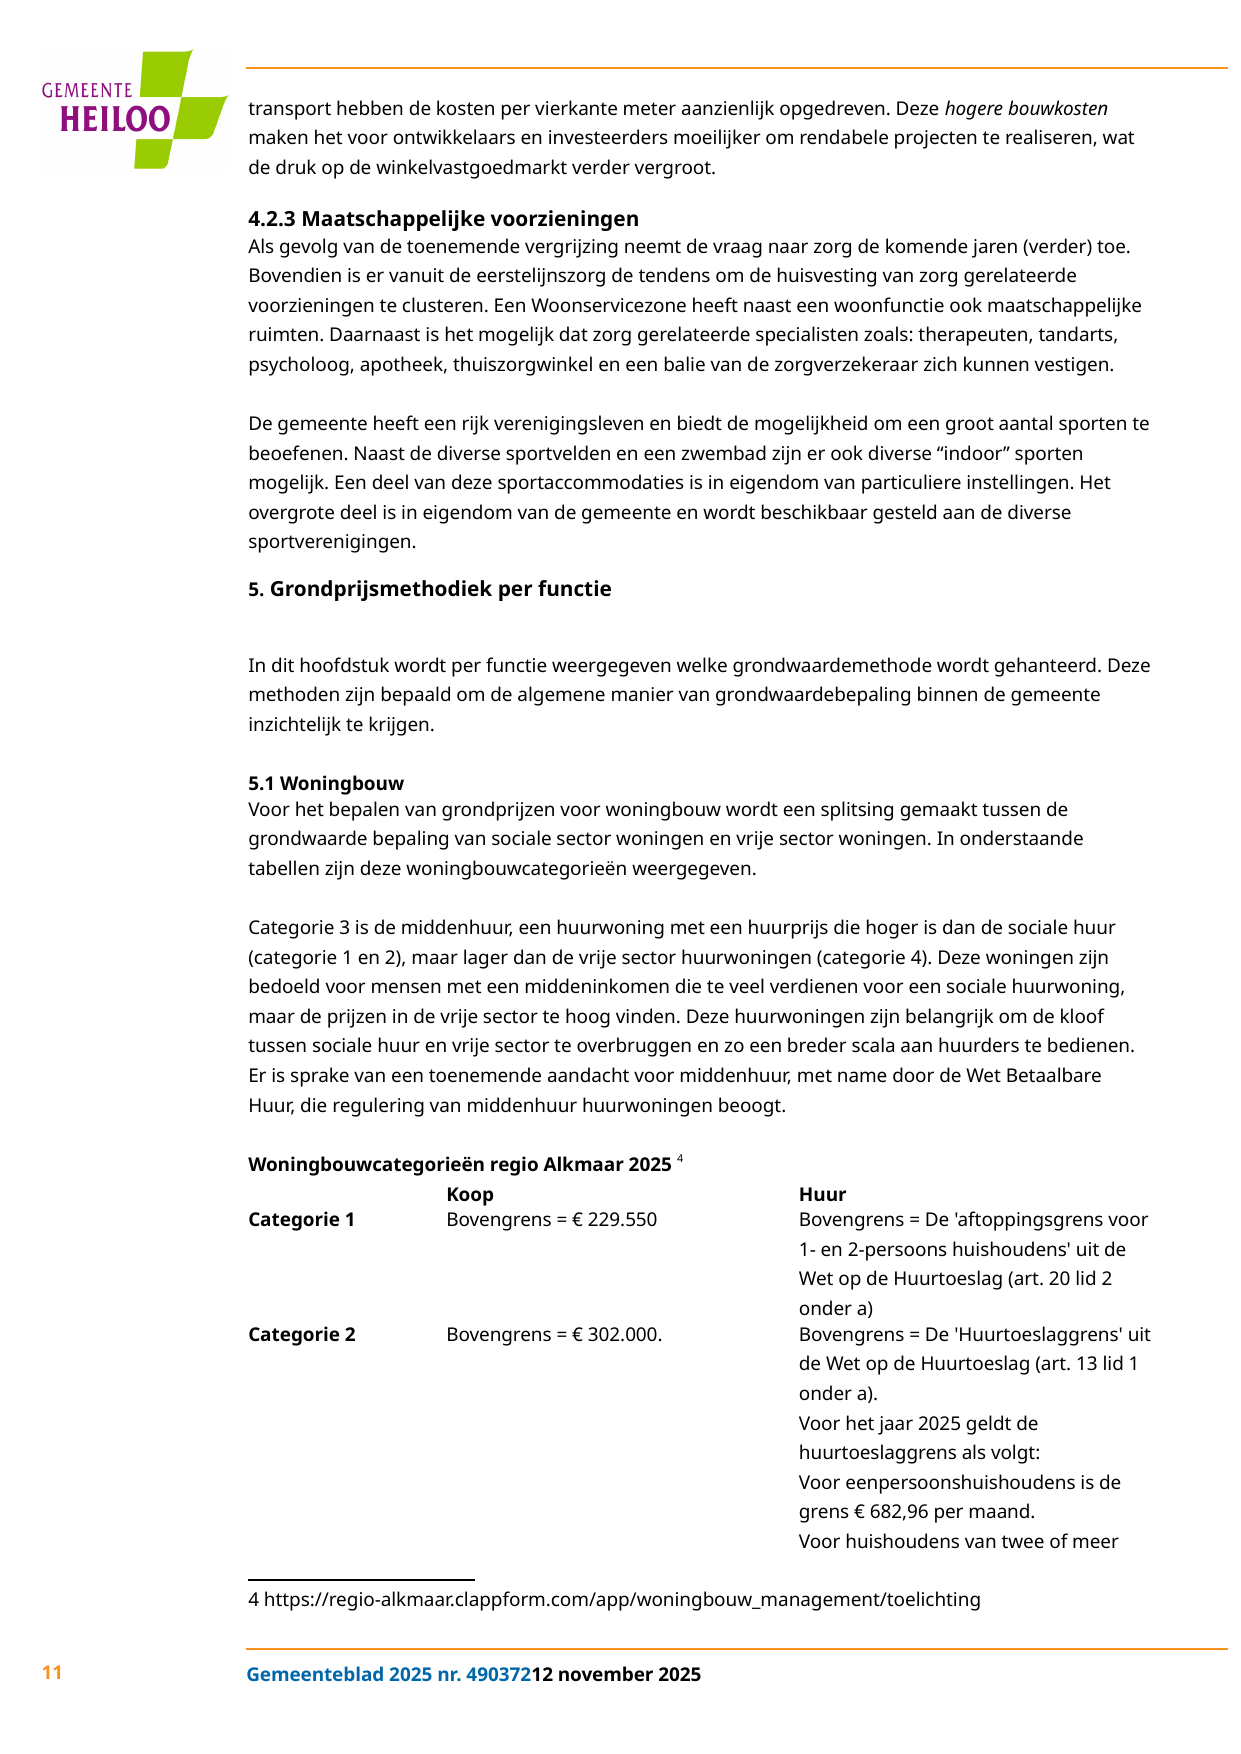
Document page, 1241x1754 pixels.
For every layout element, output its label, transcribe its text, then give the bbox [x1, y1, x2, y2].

text https://regio-alkmaar.clappform.com/app/woningbouw_management/toelichting [248, 1586, 1152, 1612]
text Als gevolg van de toenemende vergrijzing neemt de vraag naar zorg de komende jaren (verder) toe. Bovendien is er vanuit de eerstelijnszorg de tendens om de huisvesting van zorg gerelateerde voorzieningen te clusteren. Een Woonservicezone heeft naast een woonfunctie ook maatschappelijke ruimten. Daarnaast is het mogelijk dat zorg gerelateerde specialisten zoals: therapeuten, tandarts, psycholoog, apotheek, thuiszorgwinkel en een balie van de zorgverzekeraar zich kunnen vestigen. [248, 233, 1152, 377]
table_header Koop [446, 1181, 799, 1206]
text 5.1 Woningbouw [248, 770, 1152, 796]
table_cell Bovengrens = € 302.000. [446, 1321, 799, 1554]
table_cell Categorie 1 [248, 1206, 446, 1321]
text In dit hoofdstuk wordt per functie weergegeven welke grondwaardemethode wordt gehanteerd. Deze methoden zijn bepaald om de algemene manier van grondwaardebepaling binnen de gemeente inzichtelijk te krijgen. [248, 652, 1152, 737]
table_cell Bovengrens = € 229.550 [446, 1206, 799, 1321]
text transport hebben de kosten per vierkante meter aanzienlijk opgedreven. Deze hogere bouwkosten maken het voor ontwikkelaars en investeerders moeilijker om rendabele projecten te realiseren, wat de druk op de winkelvastgoedmarkt verder vergroot. [248, 95, 1152, 180]
picture [41, 47, 231, 172]
table_header [248, 1181, 446, 1206]
table_cell Categorie 2 [248, 1321, 446, 1554]
text 5. Grondprijsmethodiek per functie [248, 574, 1152, 603]
text 4.2.3 Maatschappelijke voorzieningen [248, 204, 1152, 233]
text De gemeente heeft een rijk verenigingsleven en biedt de mogelijkheid om een groot aantal sporten te beoefenen. Naast de diverse sportvelden en een zwembad zijn er ook diverse “indoor” sporten mogelijk. Een deel van deze sportaccommodaties is in eigendom van particuliere instellingen. Het overgrote deel is in eigendom van de gemeente en wordt beschikbaar gesteld aan de diverse sportverenigingen. [248, 410, 1152, 554]
table_header Huur [799, 1181, 1152, 1206]
text Voor het bepalen van grondprijzen voor woningbouw wordt een splitsing gemaakt tussen de grondwaarde bepaling van sociale sector woningen en vrije sector woningen. In onderstaande tabellen zijn deze woningbouwcategorieën weergegeven. [248, 796, 1152, 881]
text Categorie 3 is de middenhuur, een huurwoning met een huurprijs die hoger is dan de sociale huur (categorie 1 en 2), maar lager dan de vrije sector huurwoningen (categorie 4). Deze woningen zijn bedoeld voor mensen met een middeninkomen die te veel verdienen voor een sociale huurwoning, maar de prijzen in de vrije sector te hoog vinden. Deze huurwoningen zijn belangrijk om de kloof tussen sociale huur en vrije sector te overbruggen en zo een breder scala aan huurders te bedienen. Er is sprake van een toenemende aandacht voor middenhuur, met name door de Wet Betaalbare Huur, die regulering van middenhuur huurwoningen beoogt. [248, 914, 1152, 1118]
table_cell Bovengrens = De 'aftoppingsgrens voor 1- en 2-persoons huishoudens' uit de Wet op de Huurtoeslag (art. 20 lid 2 onder a) [799, 1206, 1152, 1321]
table_cell Bovengrens = De 'Huurtoeslaggrens' uit de Wet op de Huurtoeslag (art. 13 lid 1 onder a). Voor het jaar 2025 geldt de huurtoeslaggrens als volgt: Voor eenpersoonshuishoudens is de grens € 682,96 per maand. Voor huishoudens van twee of meer [799, 1321, 1152, 1554]
text Woningbouwcategorieën regio Alkmaar 2025 [248, 1151, 1152, 1177]
